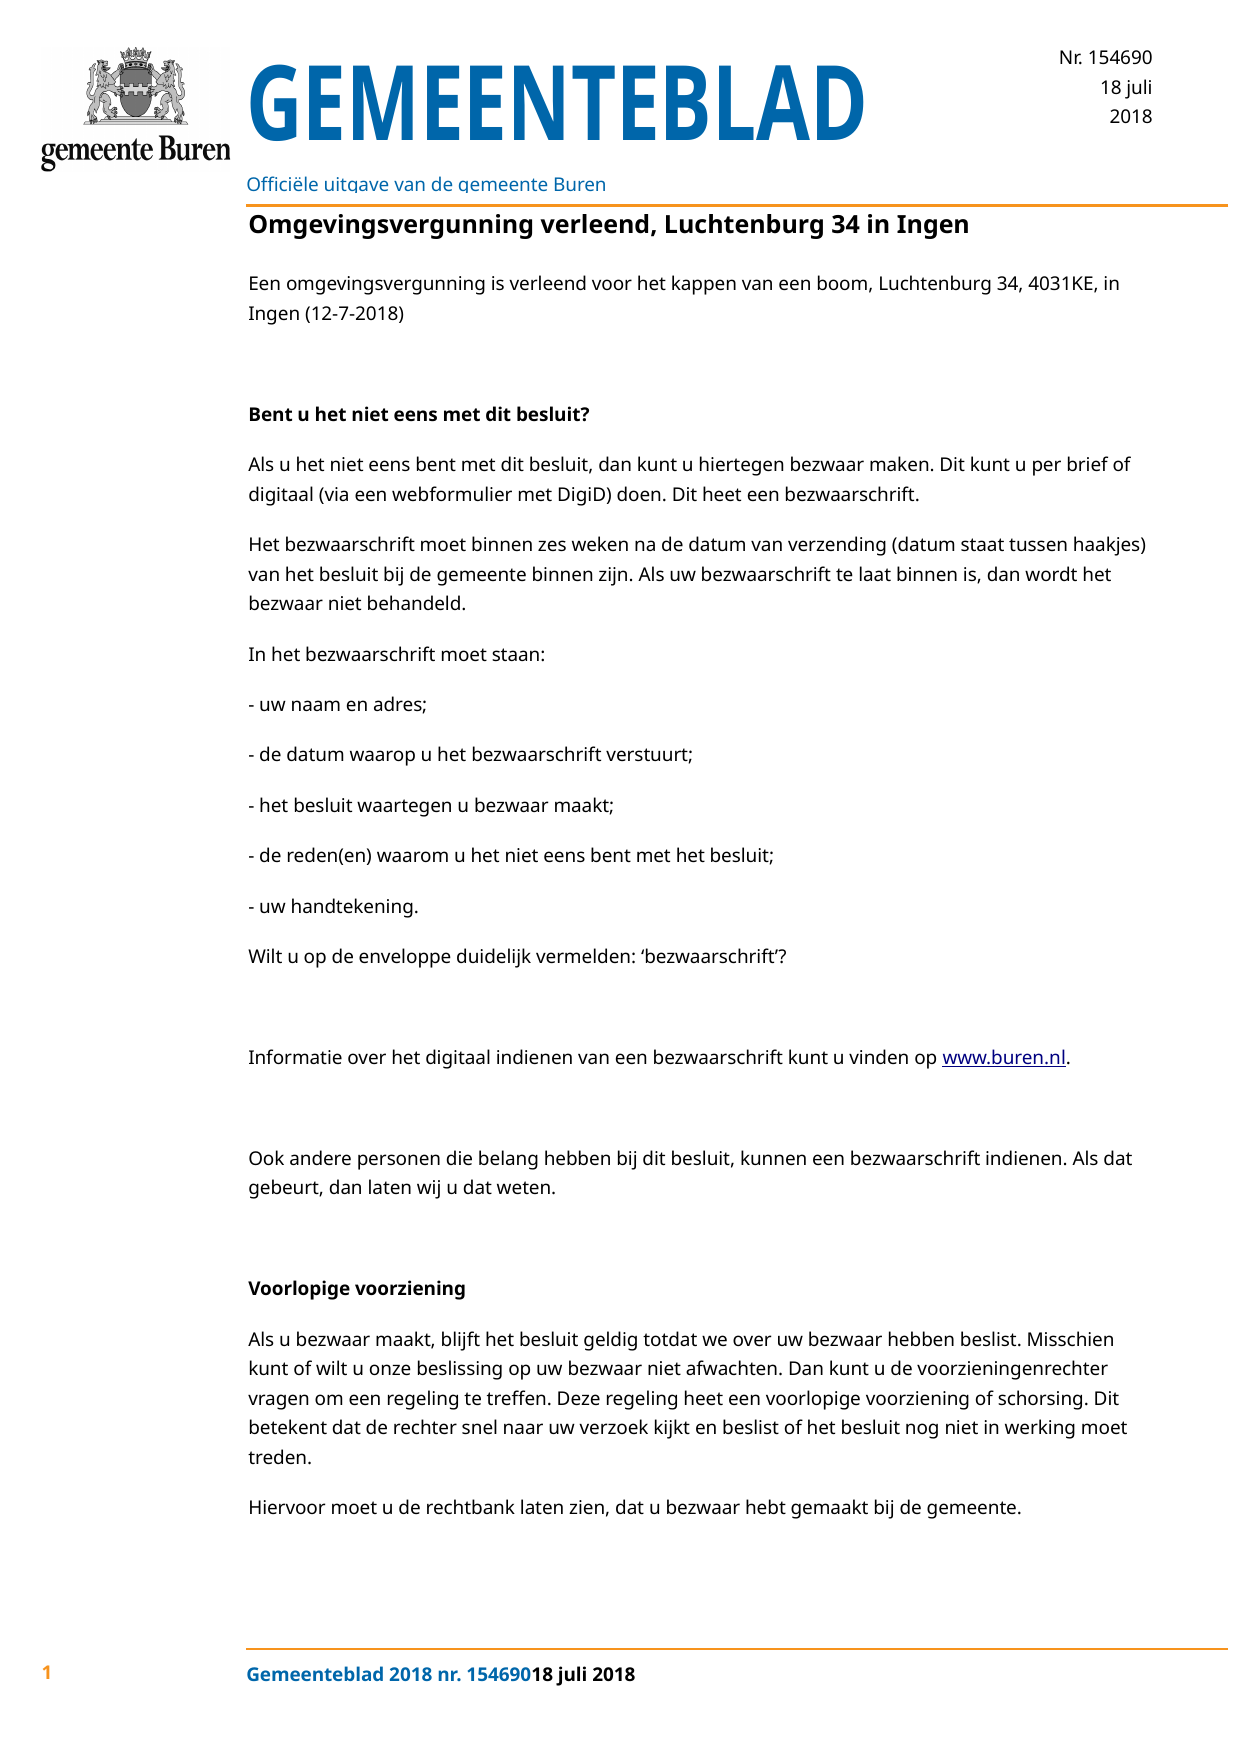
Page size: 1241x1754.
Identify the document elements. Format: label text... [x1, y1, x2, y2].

text Een omgevingsvergunning is verleend voor het kappen van een boom, Luchtenburg 34, 4031KE, in Ingen (12-7-2018) [248, 270, 1152, 326]
text - de datum waarop u het bezwaarschrift verstuurt; [248, 742, 1152, 767]
text Ook andere personen die belang hebben bij dit besluit, kunnen een bezwaarschrift indienen. Als dat gebeurt, dan laten wij u dat weten. [248, 1145, 1152, 1200]
text In het bezwaarschrift moet staan: [248, 641, 1152, 666]
text Als u het niet eens bent met dit besluit, dan kunt u hiertegen bezwaar maken. Dit kunt u per brief of digitaal (via een webformulier met DigiD) doen. Dit heet een bezwaarschrift. [248, 451, 1152, 506]
text - uw naam en adres; [248, 691, 1152, 717]
text Bent u het niet eens met dit besluit? [248, 401, 1152, 426]
text - uw handtekening. [248, 893, 1152, 918]
text Hiervoor moet u de rechtbank laten zien, dat u bezwaar hebt gemaakt bij de gemeente. [248, 1494, 1152, 1520]
text Omgevingsvergunning verleend, Luchtenburg 34 in Ingen [248, 207, 1152, 241]
text Als u bezwaar maakt, blijft het besluit geldig totdat we over uw bezwaar hebben beslist. Misschien kunt of wilt u onze beslissing op uw bezwaar niet afwachten. Dan kunt u de voorzieningenrechter vragen om een regeling te treffen. Deze regeling heet een voorlopige voorziening of schorsing. Dit betekent dat de rechter snel naar uw verzoek kijkt en beslist of het besluit nog niet in werking moet treden. [248, 1326, 1152, 1470]
text Het bezwaarschrift moet binnen zes weken na de datum van verzending (datum staat tussen haakjes) van het besluit bij de gemeente binnen zijn. Als uw bezwaarschrift te laat binnen is, dan wordt het bezwaar niet behandeld. [248, 531, 1152, 616]
text - het besluit waartegen u bezwaar maakt; [248, 792, 1152, 818]
picture [41, 47, 231, 172]
text - de reden(en) waarom u het niet eens bent met het besluit; [248, 842, 1152, 868]
text Voorlopige voorziening [248, 1275, 1152, 1301]
text Informatie over het digitaal indienen van een bezwaarschrift kunt u vinden op www.buren.nl. [248, 1044, 1152, 1070]
text Wilt u op de enveloppe duidelijk vermelden: ‘bezwaarschrift’? [248, 943, 1152, 969]
